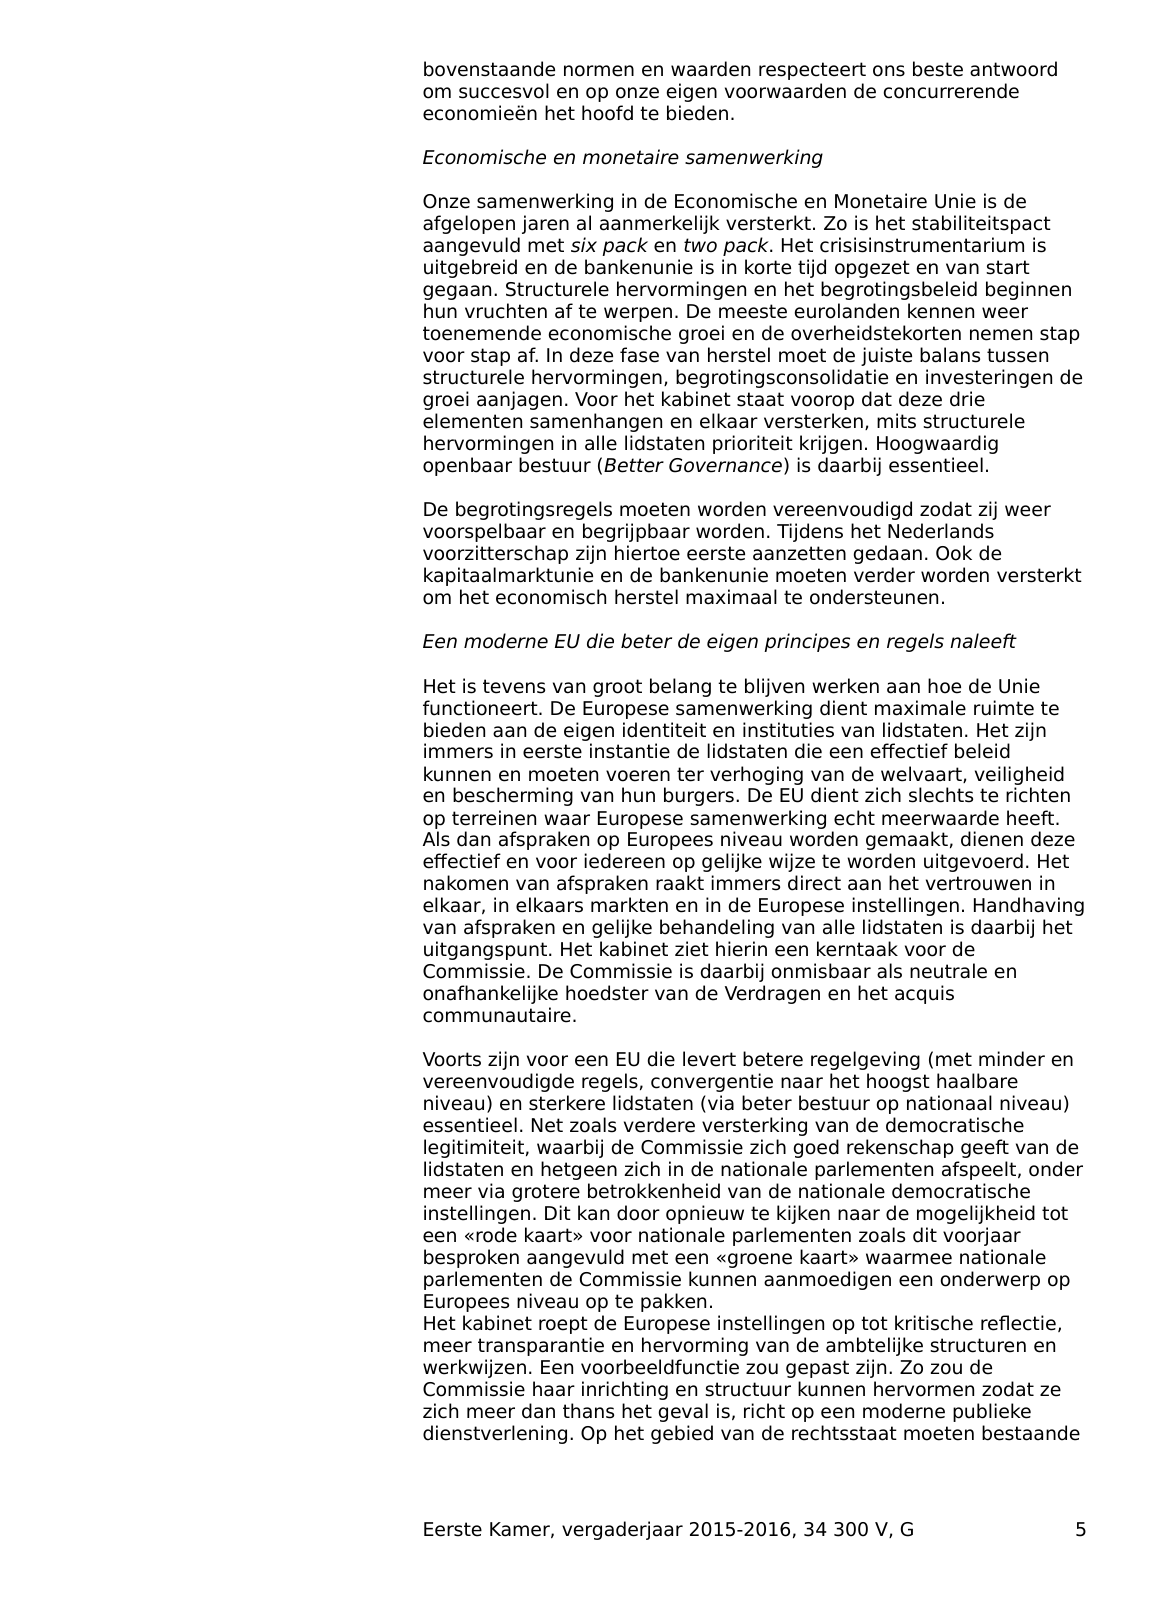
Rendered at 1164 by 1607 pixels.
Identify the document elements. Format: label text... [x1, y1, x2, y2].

text bovenstaande normen en waarden respecteert ons beste antwoord om succesvol en op onze eigen voorwaarden de concurrerende economieën het hoofd te bieden. [422, 59, 1087, 125]
text Onze samenwerking in de Economische en Monetaire Unie is de afgelopen jaren al aanmerkelijk versterkt. Zo is het stabiliteitspact aangevuld met six pack en two pack. Het crisisinstrumentarium is uitgebreid en de bankenunie is in korte tijd opgezet en van start gegaan. Structurele hervormingen en het begrotingsbeleid beginnen hun vruchten af te werpen. De meeste eurolanden kennen weer toenemende economische groei en de overheidstekorten nemen stap voor stap af. In deze fase van herstel moet de juiste balans tussen structurele hervormingen, begrotingsconsolidatie en investeringen de groei aanjagen. Voor het kabinet staat voorop dat deze drie elementen samenhangen en elkaar versterken, mits structurele hervormingen in alle lidstaten prioriteit krijgen. Hoogwaardig openbaar bestuur (Better Governance) is daarbij essentieel. [422, 191, 1087, 477]
text Voorts zijn voor een EU die levert betere regelgeving (met minder en vereenvoudigde regels, convergentie naar het hoogst haalbare niveau) en sterkere lidstaten (via beter bestuur op nationaal niveau) essentieel. Net zoals verdere versterking van de democratische legitimiteit, waarbij de Commissie zich goed rekenschap geeft van de lidstaten en hetgeen zich in de nationale parlementen afspeelt, onder meer via grotere betrokkenheid van de nationale democratische instellingen. Dit kan door opnieuw te kijken naar de mogelijkheid tot een «rode kaart» voor nationale parlementen zoals dit voorjaar besproken aangevuld met een «groene kaart» waarmee nationale parlementen de Commissie kunnen aanmoedigen een onderwerp op Europees niveau op te pakken. [422, 1049, 1087, 1313]
text De begrotingsregels moeten worden vereenvoudigd zodat zij weer voorspelbaar en begrijpbaar worden. Tijdens het Nederlands voorzitterschap zijn hiertoe eerste aanzetten gedaan. Ook de kapitaalmarktunie en de bankenunie moeten verder worden versterkt om het economisch herstel maximaal te ondersteunen. [422, 499, 1087, 609]
text Het is tevens van groot belang te blijven werken aan hoe de Unie functioneert. De Europese samenwerking dient maximale ruimte te bieden aan de eigen identiteit en instituties van lidstaten. Het zijn immers in eerste instantie de lidstaten die een effectief beleid kunnen en moeten voeren ter verhoging van de welvaart, veiligheid en bescherming van hun burgers. De EU dient zich slechts te richten op terreinen waar Europese samenwerking echt meerwaarde heeft. Als dan afspraken op Europees niveau worden gemaakt, dienen deze effectief en voor iedereen op gelijke wijze te worden uitgevoerd. Het nakomen van afspraken raakt immers direct aan het vertrouwen in elkaar, in elkaars markten en in de Europese instellingen. Handhaving van afspraken en gelijke behandeling van alle lidstaten is daarbij het uitgangspunt. Het kabinet ziet hierin een kerntaak voor de Commissie. De Commissie is daarbij onmisbaar als neutrale en onafhankelijke hoedster van de Verdragen en het acquis communautaire. [422, 676, 1087, 1027]
subtitle Een moderne EU die beter de eigen principes en regels naleeft [422, 631, 1087, 653]
subtitle Economische en monetaire samenwerking [422, 147, 1087, 169]
text Het kabinet roept de Europese instellingen op tot kritische reflectie, meer transparantie en hervorming van de ambtelijke structuren en werkwijzen. Een voorbeeldfunctie zou gepast zijn. Zo zou de Commissie haar inrichting en structuur kunnen hervormen zodat ze zich meer dan thans het geval is, richt op een moderne publieke dienstverlening. Op het gebied van de rechtsstaat moeten bestaande [422, 1313, 1087, 1445]
